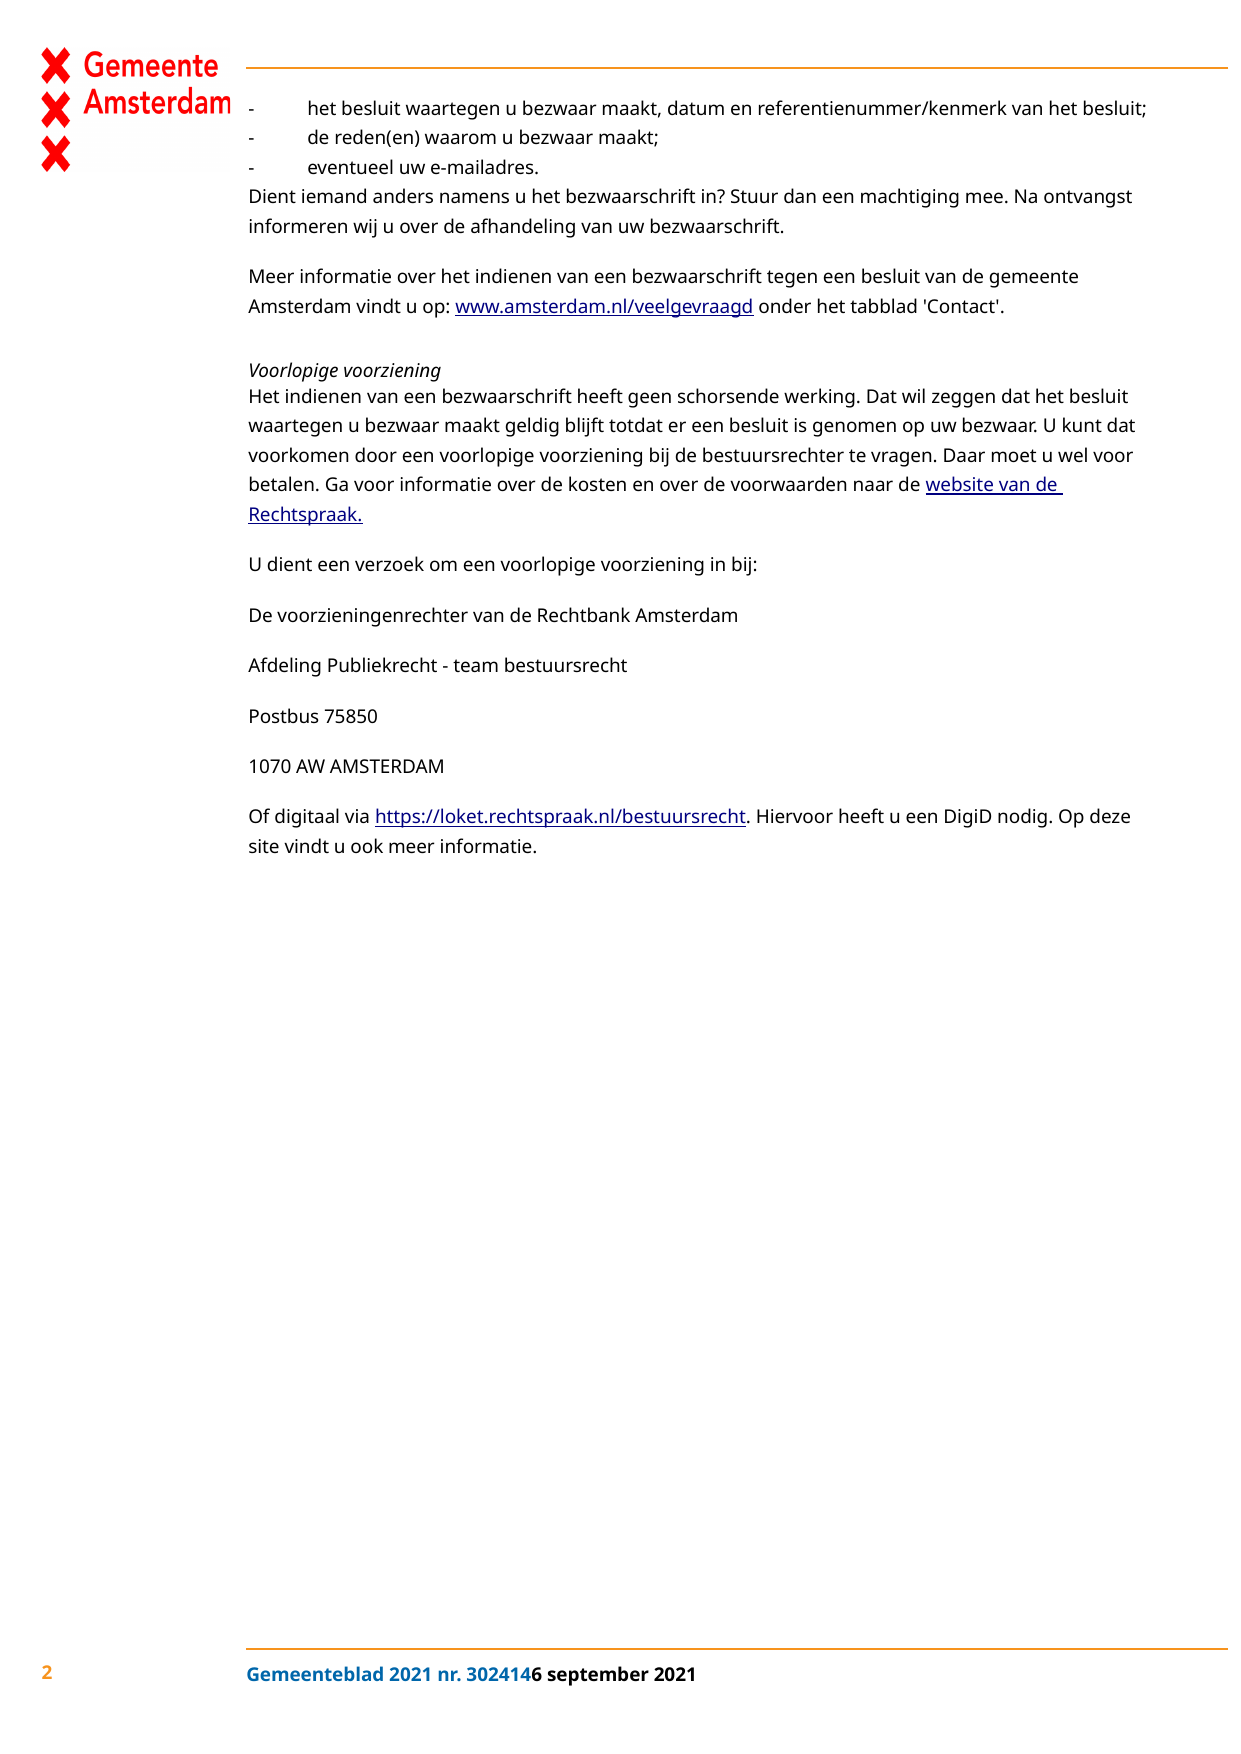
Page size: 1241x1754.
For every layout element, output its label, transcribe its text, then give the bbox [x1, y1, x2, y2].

list eventueel uw e-mailadres. [248, 154, 1152, 180]
list de reden(en) waarom u bezwaar maakt; [248, 124, 1152, 150]
text Dient iemand anders namens u het bezwaarschrift in? Stuur dan een machtiging mee. Na ontvangst informeren wij u over de afhandeling van uw bezwaarschrift. [248, 183, 1152, 239]
text 1070 AW AMSTERDAM [248, 753, 1152, 779]
text U dient een verzoek om een voorlopige voorziening in bij: [248, 552, 1152, 577]
text Of digitaal via https://loket.rechtspraak.nl/bestuursrecht. Hiervoor heeft u een DigiD nodig. Op deze site vindt u ook meer informatie. [248, 804, 1152, 859]
text Meer informatie over het indienen van een bezwaarschrift tegen een besluit van de gemeente Amsterdam vindt u op: www.amsterdam.nl/veelgevraagd onder het tabblad 'Contact'. [248, 263, 1152, 319]
list het besluit waartegen u bezwaar maakt, datum en referentienummer/kenmerk van het besluit; [248, 95, 1152, 121]
text Het indienen van een bezwaarschrift heeft geen schorsende werking. Dat wil zeggen dat het besluit waartegen u bezwaar maakt geldig blijft totdat er een besluit is genomen op uw bezwaar. U kunt dat voorkomen door een voorlopige voorziening bij de bestuursrechter te vragen. Daar moet u wel voor betalen. Ga voor informatie over de kosten en over de voorwaarden naar de website van de Rechtspraak. [248, 383, 1152, 527]
text De voorzieningenrechter van de Rechtbank Amsterdam [248, 602, 1152, 628]
picture [41, 47, 231, 172]
text Postbus 75850 [248, 703, 1152, 728]
text Afdeling Publiekrecht - team bestuursrecht [248, 652, 1152, 678]
text Voorlopige voorziening [248, 357, 1152, 383]
